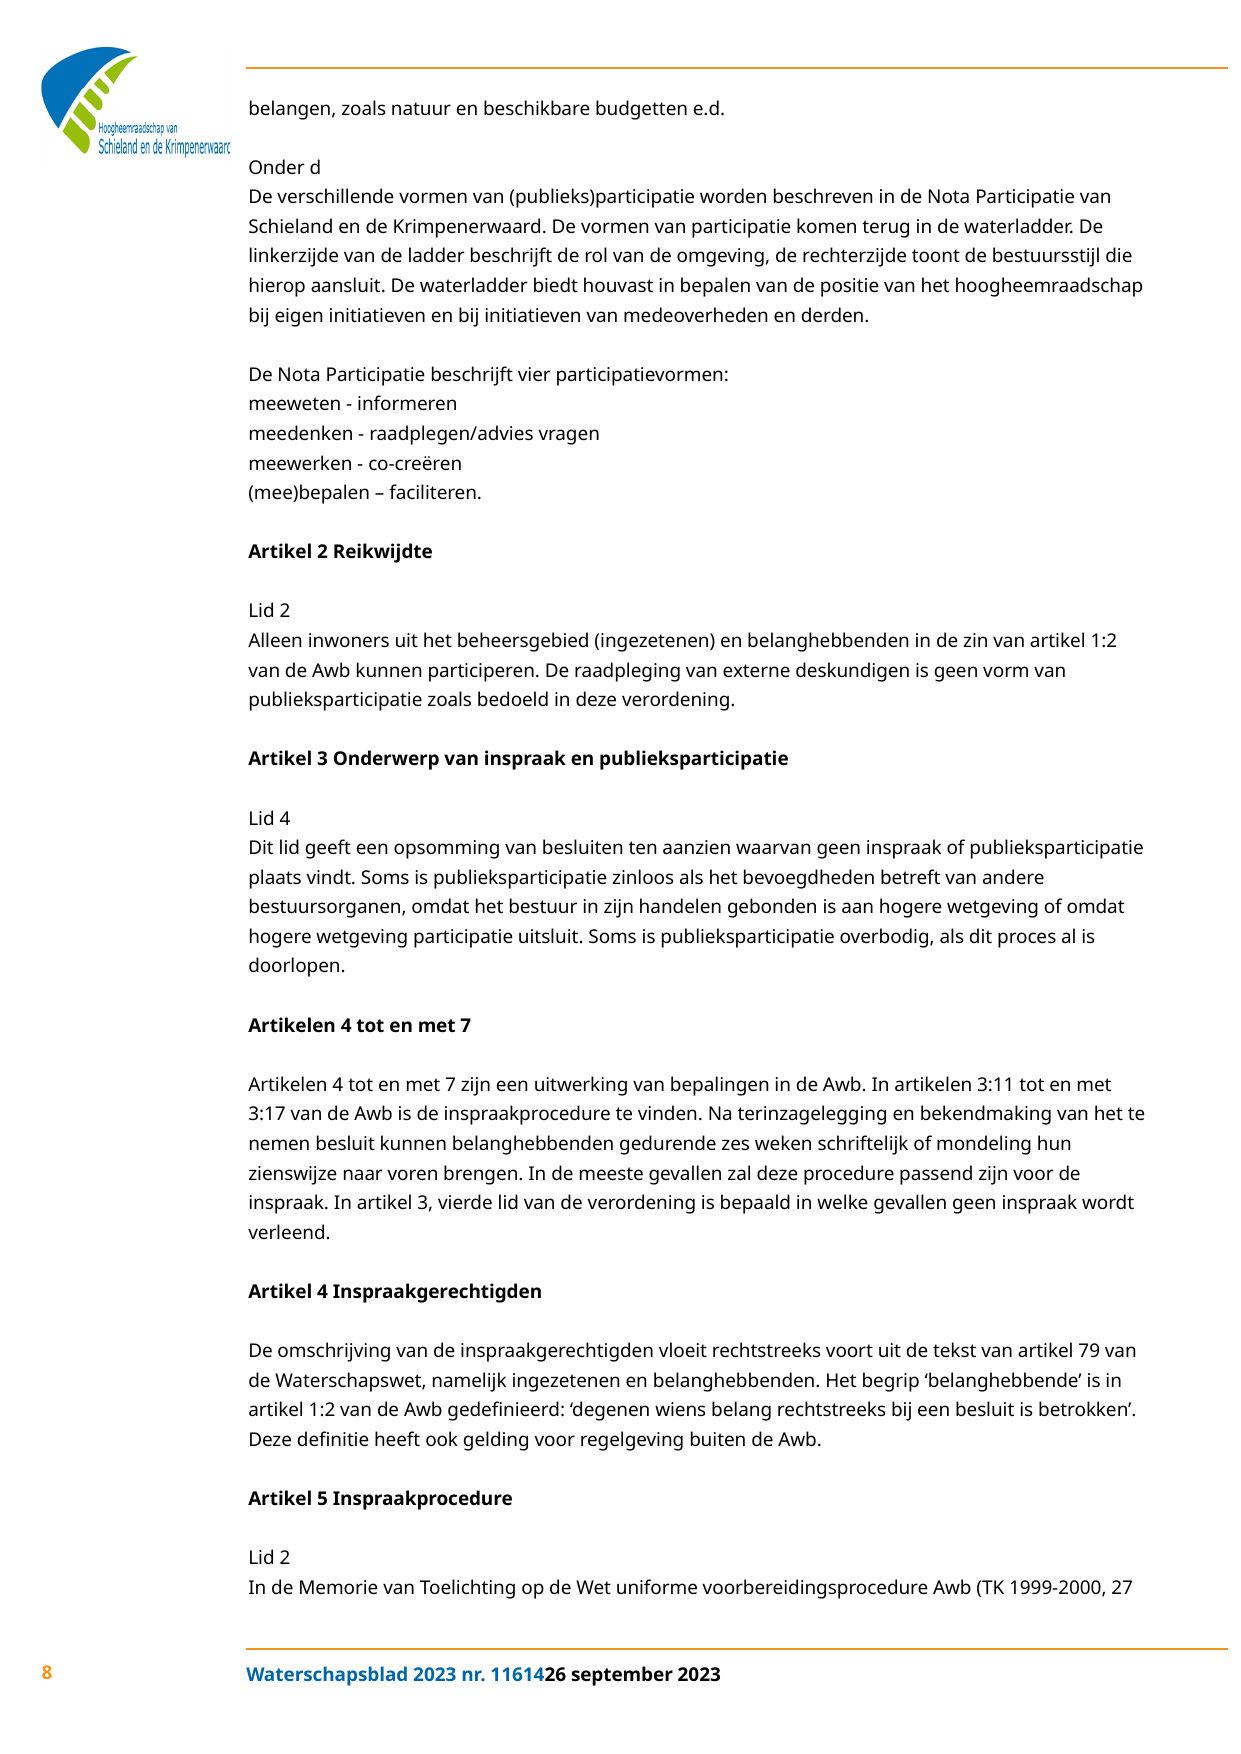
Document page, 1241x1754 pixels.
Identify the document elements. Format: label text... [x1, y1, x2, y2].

text Lid 2 [248, 1544, 1152, 1570]
text (mee)bepalen – faciliteren. [248, 479, 1152, 505]
text De Nota Participatie beschrijft vier participatievormen: [248, 361, 1152, 387]
text belangen, zoals natuur en beschikbare budgetten e.d. [248, 95, 1152, 121]
text Dit lid geeft een opsomming van besluiten ten aanzien waarvan geen inspraak of publieksparticipatie plaats vindt. Soms is publieksparticipatie zinloos als het bevoegdheden betreft van andere bestuursorganen, omdat het bestuur in zijn handelen gebonden is aan hogere wetgeving of omdat hogere wetgeving participatie uitsluit. Soms is publieksparticipatie overbodig, als dit proces al is doorlopen. [248, 834, 1152, 978]
text Artikelen 4 tot en met 7 zijn een uitwerking van bepalingen in de Awb. In artikelen 3:11 tot en met 3:17 van de Awb is de inspraakprocedure te vinden. Na terinzagelegging en bekendmaking van het te nemen besluit kunnen belanghebbenden gedurende zes weken schriftelijk of mondeling hun zienswijze naar voren brengen. In de meeste gevallen zal deze procedure passend zijn voor de inspraak. In artikel 3, vierde lid van de verordening is bepaald in welke gevallen geen inspraak wordt verleend. [248, 1071, 1152, 1245]
text meedenken - raadplegen/advies vragen [248, 420, 1152, 446]
text Artikel 2 Reikwijdte [248, 538, 1152, 564]
text meeweten - informeren [248, 391, 1152, 416]
text Artikel 4 Inspraakgerechtigden [248, 1278, 1152, 1304]
text Artikel 5 Inspraakprocedure [248, 1485, 1152, 1511]
text Artikel 3 Onderwerp van inspraak en publieksparticipatie [248, 746, 1152, 771]
text meewerken - co-creëren [248, 450, 1152, 476]
text In de Memorie van Toelichting op de Wet uniforme voorbereidingsprocedure Awb (TK 1999-2000, 27 [248, 1574, 1152, 1600]
text De omschrijving van de inspraakgerechtigden vloeit rechtstreeks voort uit de tekst van artikel 79 van de Waterschapswet, namelijk ingezetenen en belanghebbenden. Het begrip ‘belanghebbende’ is in artikel 1:2 van de Awb gedefinieerd: ‘degenen wiens belang rechtstreeks bij een besluit is betrokken’. Deze definitie heeft ook gelding voor regelgeving buiten de Awb. [248, 1337, 1152, 1452]
picture [41, 47, 231, 172]
text Lid 2 [248, 598, 1152, 623]
text Lid 4 [248, 805, 1152, 831]
text De verschillende vormen van (publieks)participatie worden beschreven in de Nota Participatie van Schieland en de Krimpenerwaard. De vormen van participatie komen terug in de waterladder. De linkerzijde van de ladder beschrijft de rol van de omgeving, de rechterzijde toont de bestuursstijl die hierop aansluit. De waterladder biedt houvast in bepalen van de positie van het hoogheemraadschap bij eigen initiatieven en bij initiatieven van medeoverheden en derden. [248, 183, 1152, 328]
text Onder d [248, 154, 1152, 180]
text Alleen inwoners uit het beheersgebied (ingezetenen) en belanghebbenden in de zin van artikel 1:2 van de Awb kunnen participeren. De raadpleging van externe deskundigen is geen vorm van publieksparticipatie zoals bedoeld in deze verordening. [248, 627, 1152, 712]
text Artikelen 4 tot en met 7 [248, 1012, 1152, 1038]
